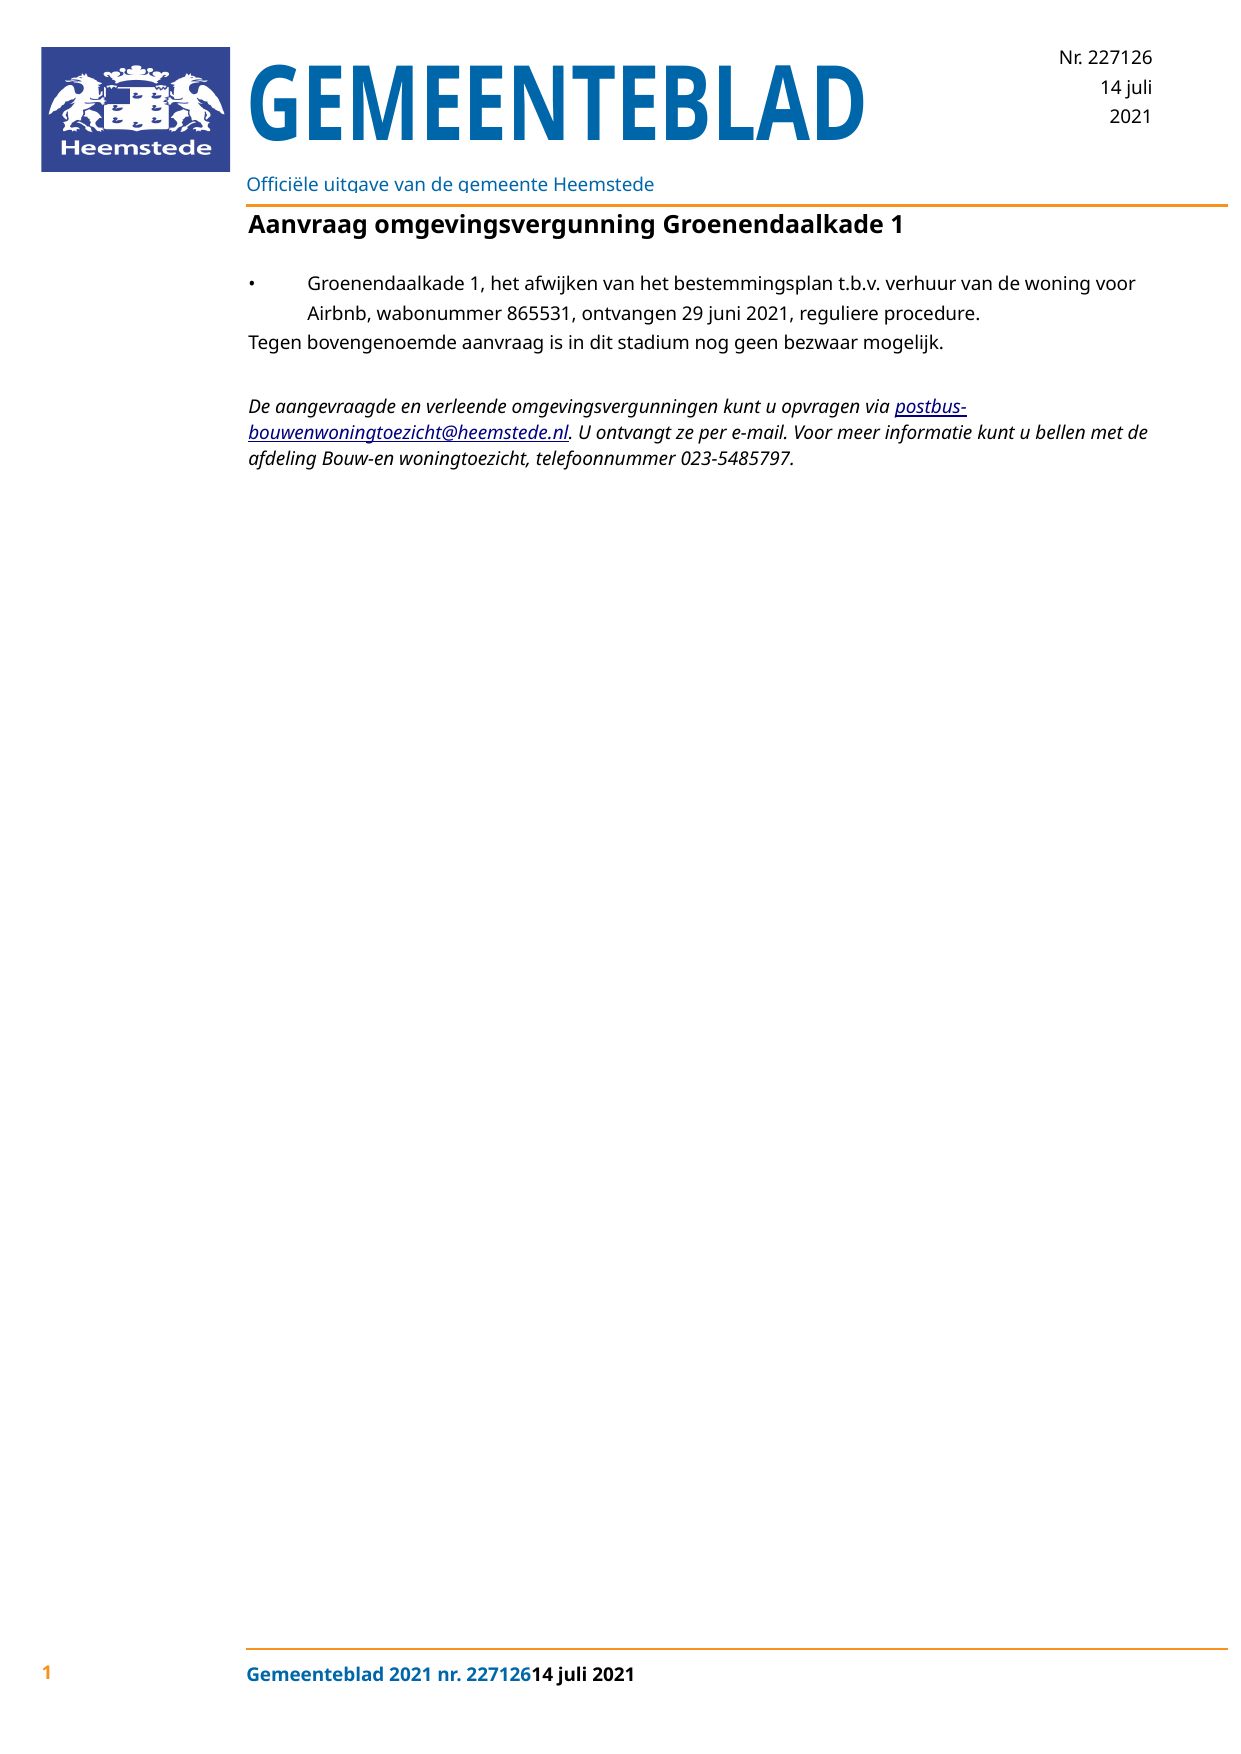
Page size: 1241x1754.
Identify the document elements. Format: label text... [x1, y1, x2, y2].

text Aanvraag omgevingsvergunning Groenendaalkade 1 [248, 207, 1152, 241]
text Tegen bovengenoemde aanvraag is in dit stadium nog geen bezwaar mogelijk. [248, 329, 1152, 355]
picture [41, 47, 231, 172]
list Groenendaalkade 1, het afwijken van het bestemmingsplan t.b.v. verhuur van de woning voor Airbnb, wabonummer 865531, ontvangen 29 juni 2021, reguliere procedure. [248, 270, 1152, 326]
text De aangevraagde en verleende omgevingsvergunningen kunt u opvragen via postbus-bouwenwoningtoezicht@heemstede.nl. U ontvangt ze per e-mail. Voor meer informatie kunt u bellen met de afdeling Bouw-en woningtoezicht, telefoonnummer 023-5485797. [248, 393, 1152, 471]
